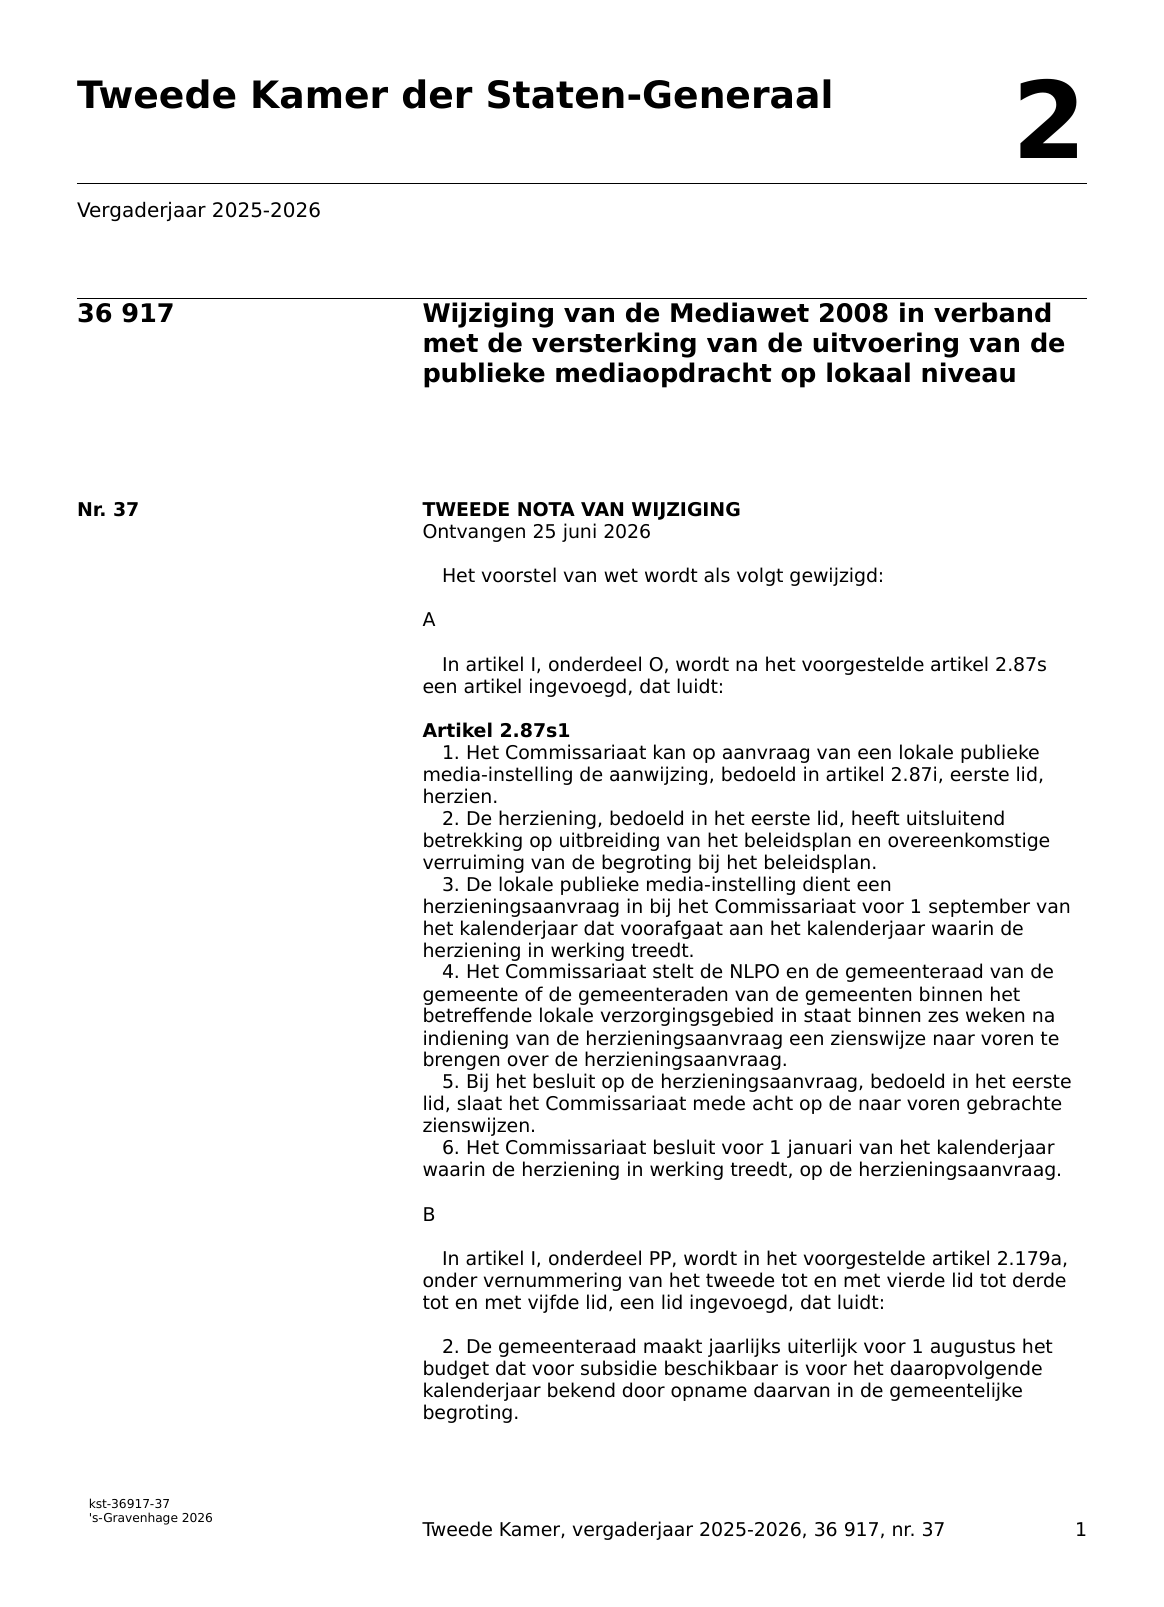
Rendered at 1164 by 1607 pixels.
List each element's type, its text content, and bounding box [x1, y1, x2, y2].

subtitle 36 917 Wijziging van de Mediawet 2008 in verband met de versterking van de uitvoering van de publieke mediaopdracht op lokaal niveau [77, 299, 1087, 388]
table_header Tweede Kamer der Staten-Generaal [77, 59, 886, 183]
text 6. Het Commissariaat besluit voor 1 januari van het kalenderjaar waarin de herziening in werking treedt, op de herzieningsaanvraag. [422, 1137, 1087, 1181]
text 2. De herziening, bedoeld in het eerste lid, heeft uitsluitend betrekking op uitbreiding van het beleidsplan en overeenkomstige verruiming van de begroting bij het beleidsplan. [422, 808, 1087, 873]
text Het voorstel van wet wordt als volgt gewijzigd: [422, 565, 1087, 587]
text 3. De lokale publieke media-instelling dient een herzieningsaanvraag in bij het Commissariaat voor 1 september van het kalenderjaar dat voorafgaat aan het kalenderjaar waarin de herziening in werking treedt. [422, 873, 1087, 961]
text 2. De gemeenteraad maakt jaarlijks uiterlijk voor 1 augustus het budget dat voor subsidie beschikbaar is voor het daaropvolgende kalenderjaar bekend door opname daarvan in de gemeentelijke begroting. [422, 1336, 1087, 1424]
table_cell Vergaderjaar 2025-2026 [77, 184, 1087, 298]
text In artikel I, onderdeel O, wordt na het voorgestelde artikel 2.87s een artikel ingevoegd, dat luidt: [422, 653, 1087, 697]
table_header 2 [886, 59, 1087, 183]
text 1. Het Commissariaat kan op aanvraag van een lokale publieke media-instelling de aanwijzing, bedoeld in artikel 2.87i, eerste lid, herzien. [422, 742, 1087, 808]
text 5. Bij het besluit op de herzieningsaanvraag, bedoeld in het eerste lid, slaat het Commissariaat mede acht op de naar voren gebrachte zienswijzen. [422, 1071, 1087, 1137]
text 's-Gravenhage 2026 [88, 1511, 323, 1525]
subtitle B [422, 1203, 1087, 1225]
text Ontvangen 25 juni 2026 [422, 521, 1087, 543]
text 4. Het Commissariaat stelt de NLPO en de gemeenteraad van de gemeente of de gemeenteraden van de gemeenten binnen het betreffende lokale verzorgingsgebied in staat binnen zes weken na indiening van de herzieningsaanvraag een zienswijze naar voren te brengen over de herzieningsaanvraag. [422, 961, 1087, 1071]
text kst-36917-37 [88, 1497, 323, 1511]
subtitle Nr. 37 TWEEDE NOTA VAN WIJZIGING [77, 499, 1087, 521]
subtitle Artikel 2.87s1 [422, 720, 1087, 742]
subtitle A [422, 609, 1087, 631]
text In artikel I, onderdeel PP, wordt in het voorgestelde artikel 2.179a, onder vernummering van het tweede tot en met vierde lid tot derde tot en met vijfde lid, een lid ingevoegd, dat luidt: [422, 1248, 1087, 1313]
